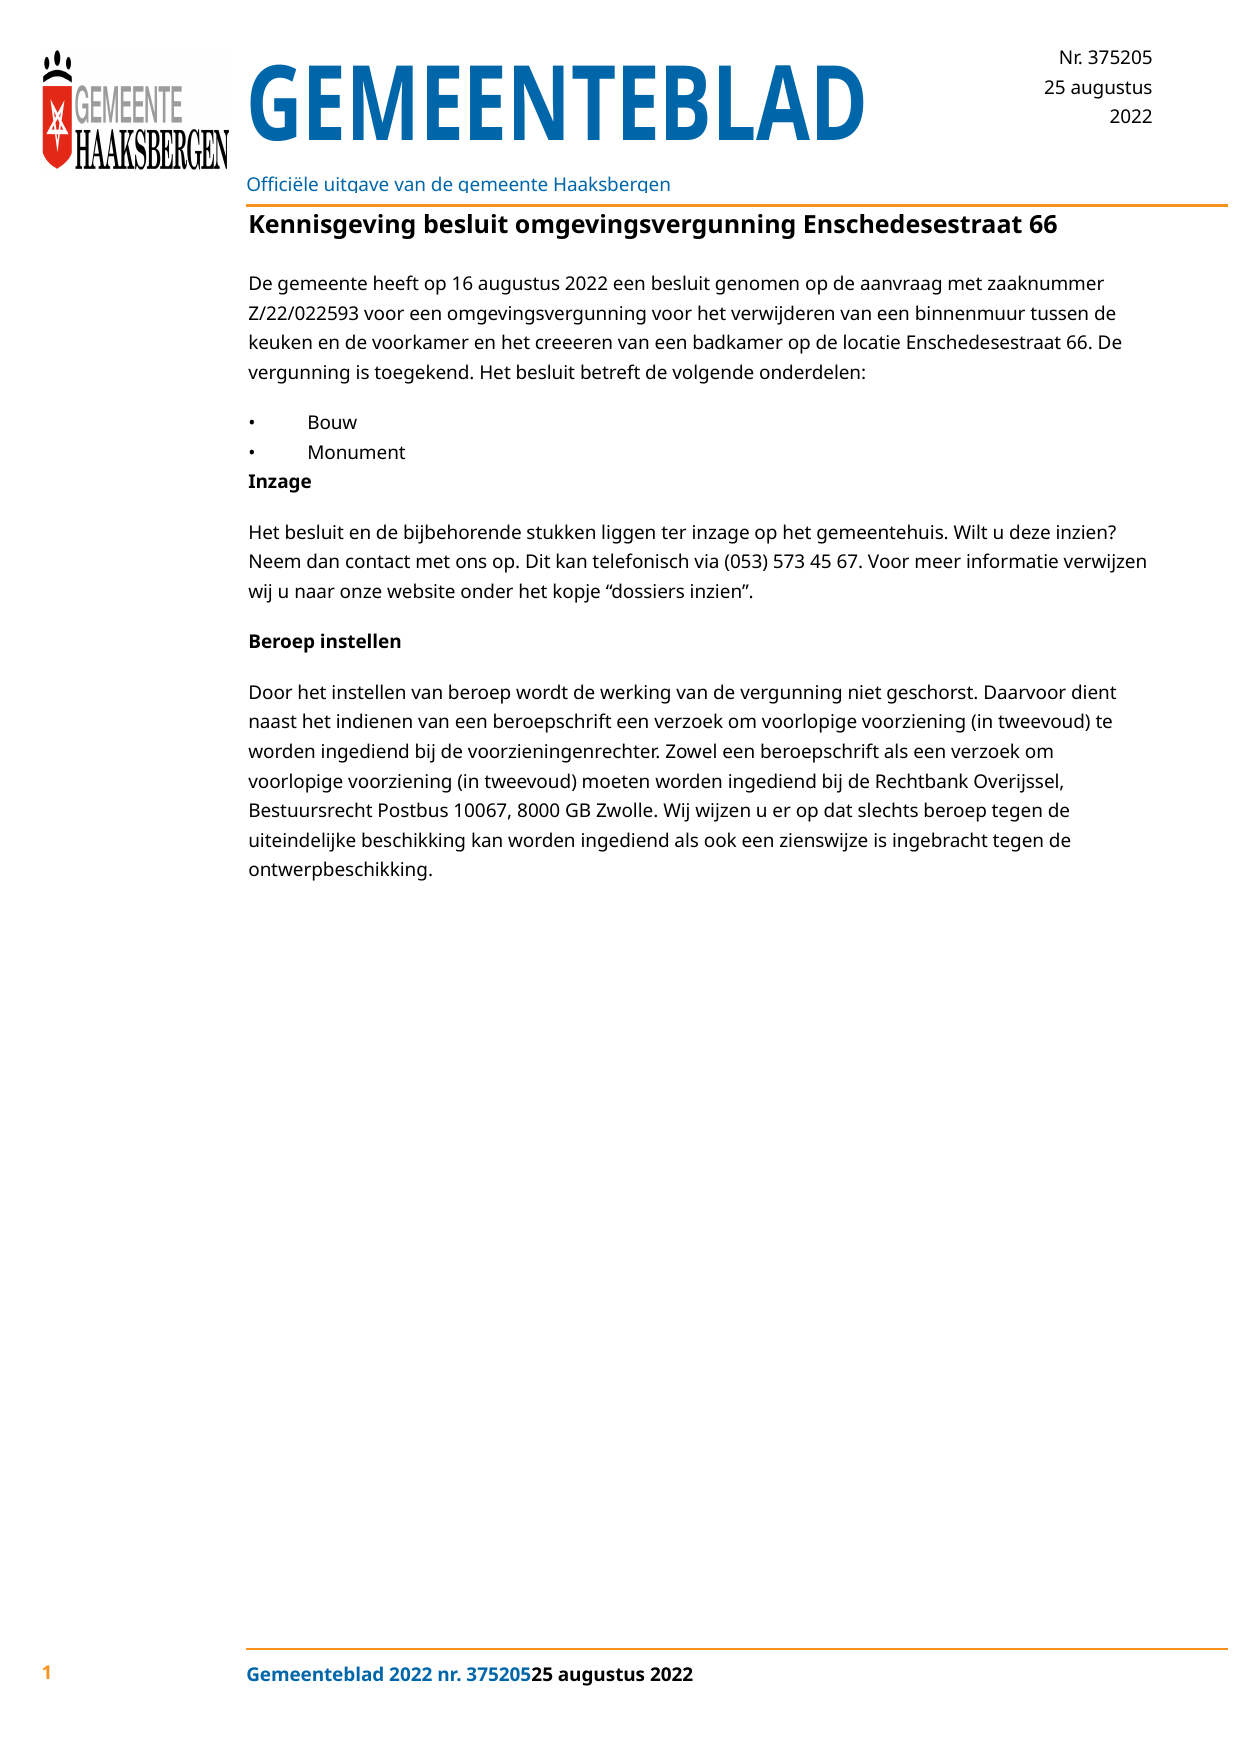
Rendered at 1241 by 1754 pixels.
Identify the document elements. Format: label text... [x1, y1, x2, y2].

list Bouw [248, 409, 1152, 435]
text Door het instellen van beroep wordt de werking van de vergunning niet geschorst. Daarvoor dient naast het indienen van een beroepschrift een verzoek om voorlopige voorziening (in tweevoud) te worden ingediend bij de voorzieningenrechter. Zowel een beroepschrift als een verzoek om voorlopige voorziening (in tweevoud) moeten worden ingediend bij de Rechtbank Overijssel, Bestuursrecht Postbus 10067, 8000 GB Zwolle. Wij wijzen u er op dat slechts beroep tegen de uiteindelijke beschikking kan worden ingediend als ook een zienswijze is ingebracht tegen de ontwerpbeschikking. [248, 679, 1152, 882]
text Inzage [248, 469, 1152, 494]
text Beroep instellen [248, 629, 1152, 654]
picture [41, 47, 231, 172]
text De gemeente heeft op 16 augustus 2022 een besluit genomen op de aanvraag met zaaknummer Z/22/022593 voor een omgevingsvergunning voor het verwijderen van een binnenmuur tussen de keuken en de voorkamer en het creeeren van een badkamer op de locatie Enschedesestraat 66. De vergunning is toegekend. Het besluit betreft de volgende onderdelen: [248, 270, 1152, 385]
text Kennisgeving besluit omgevingsvergunning Enschedesestraat 66 [248, 207, 1152, 241]
list Monument [248, 439, 1152, 465]
text Het besluit en de bijbehorende stukken liggen ter inzage op het gemeentehuis. Wilt u deze inzien? Neem dan contact met ons op. Dit kan telefonisch via (053) 573 45 67. Voor meer informatie verwijzen wij u naar onze website onder het kopje “dossiers inzien”. [248, 519, 1152, 604]
